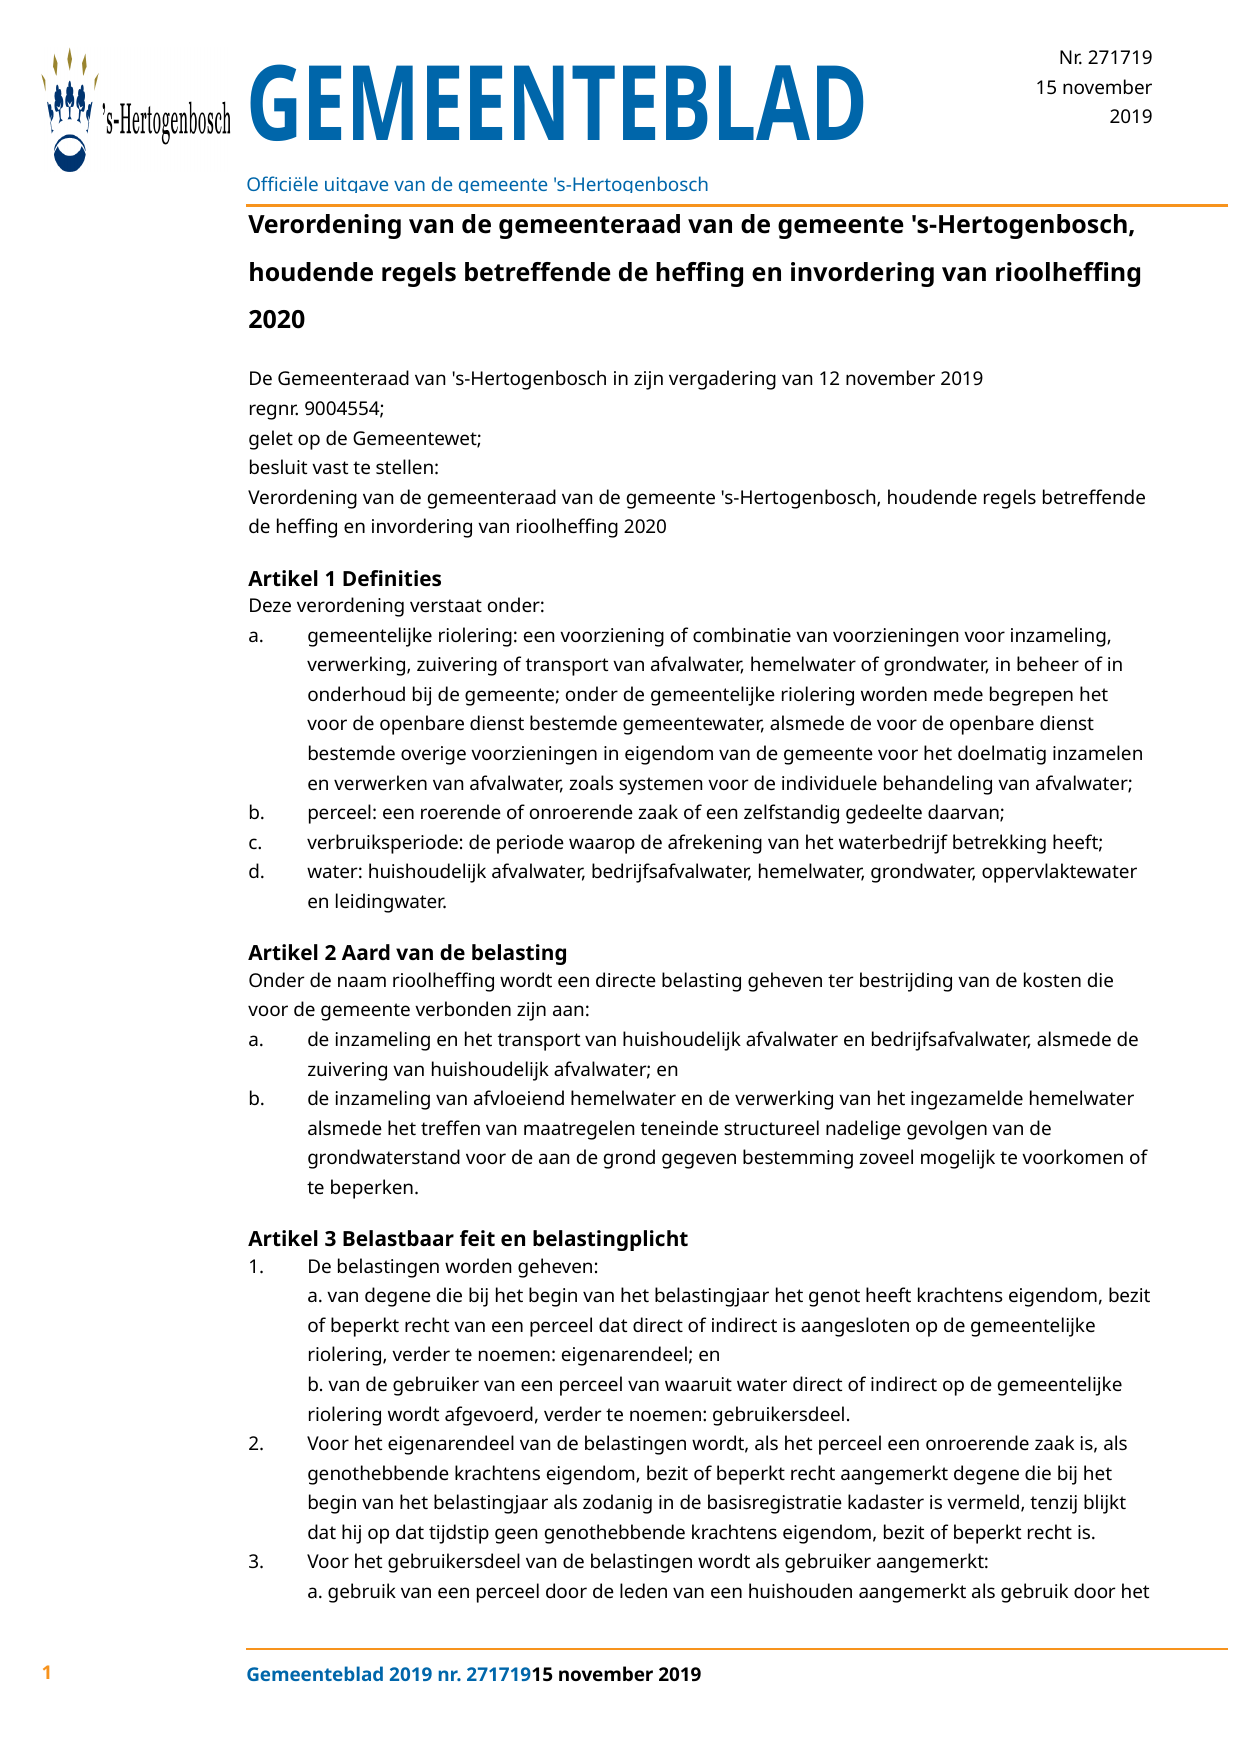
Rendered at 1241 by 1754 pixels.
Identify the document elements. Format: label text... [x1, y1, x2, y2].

text Artikel 1 Definities [248, 564, 1152, 592]
list perceel: een roerende of onroerende zaak of een zelfstandig gedeelte daarvan; [248, 799, 1152, 825]
list Voor het gebruikersdeel van de belastingen wordt als gebruiker aangemerkt: [248, 1549, 1152, 1574]
list b. van de gebruiker van een perceel van waaruit water direct of indirect op de gemeentelijke riolering wordt afgevoerd, verder te noemen: gebruikersdeel. [248, 1371, 1152, 1427]
text Verordening van de gemeenteraad van de gemeente 's-Hertogenbosch, houdende regels betreffende de heffing en invordering van rioolheffing 2020 [248, 484, 1152, 539]
list a. van degene die bij het begin van het belastingjaar het genot heeft krachtens eigendom, bezit of beperkt recht van een perceel dat direct of indirect is aangesloten op de gemeentelijke riolering, verder te noemen: eigenarendeel; en [248, 1282, 1152, 1367]
list de inzameling en het transport van huishoudelijk afvalwater en bedrijfsafvalwater, alsmede de zuivering van huishoudelijk afvalwater; en [248, 1026, 1152, 1081]
list gemeentelijke riolering: een voorziening of combinatie van voorzieningen voor inzameling, verwerking, zuivering of transport van afvalwater, hemelwater of grondwater, in beheer of in onderhoud bij de gemeente; onder de gemeentelijke riolering worden mede begrepen het voor de openbare dienst bestemde gemeentewater, alsmede de voor de openbare dienst bestemde overige voorzieningen in eigendom van de gemeente voor het doelmatig inzamelen en verwerken van afvalwater, zoals systemen voor de individuele behandeling van afvalwater; [248, 622, 1152, 796]
list De belastingen worden geheven: [248, 1253, 1152, 1279]
text Artikel 3 Belastbaar feit en belastingplicht [248, 1224, 1152, 1253]
text regnr. 9004554; [248, 395, 1152, 421]
list de inzameling van afvloeiend hemelwater en de verwerking van het ingezamelde hemelwater alsmede het treffen van maatregelen teneinde structureel nadelige gevolgen van de grondwaterstand voor de aan de grond gegeven bestemming zoveel mogelijk te voorkomen of te beperken. [248, 1085, 1152, 1200]
list water: huishoudelijk afvalwater, bedrijfsafvalwater, hemelwater, grondwater, oppervlaktewater en leidingwater. [248, 858, 1152, 914]
list verbruiksperiode: de periode waarop de afrekening van het waterbedrijf betrekking heeft; [248, 829, 1152, 855]
text Deze verordening verstaat onder: [248, 592, 1152, 618]
text Artikel 2 Aard van de belasting [248, 938, 1152, 967]
text De Gemeenteraad van 's-Hertogenbosch in zijn vergadering van 12 november 2019 [248, 366, 1152, 391]
picture [41, 47, 231, 172]
text gelet op de Gemeentewet; [248, 425, 1152, 450]
list a. gebruik van een perceel door de leden van een huishouden aangemerkt als gebruik door het [248, 1578, 1152, 1604]
list Voor het eigenarendeel van de belastingen wordt, als het perceel een onroerende zaak is, als genothebbende krachtens eigendom, bezit of beperkt recht aangemerkt degene die bij het begin van het belastingjaar als zodanig in de basisregistratie kadaster is vermeld, tenzij blijkt dat hij op dat tijdstip geen genothebbende krachtens eigendom, bezit of beperkt recht is. [248, 1430, 1152, 1545]
text Onder de naam rioolheffing wordt een directe belasting geheven ter bestrijding van de kosten die voor de gemeente verbonden zijn aan: [248, 967, 1152, 1022]
text besluit vast te stellen: [248, 454, 1152, 480]
text Verordening van de gemeenteraad van de gemeente 's-Hertogenbosch, houdende regels betreffende de heffing en invordering van rioolheffing 2020 [248, 207, 1152, 336]
